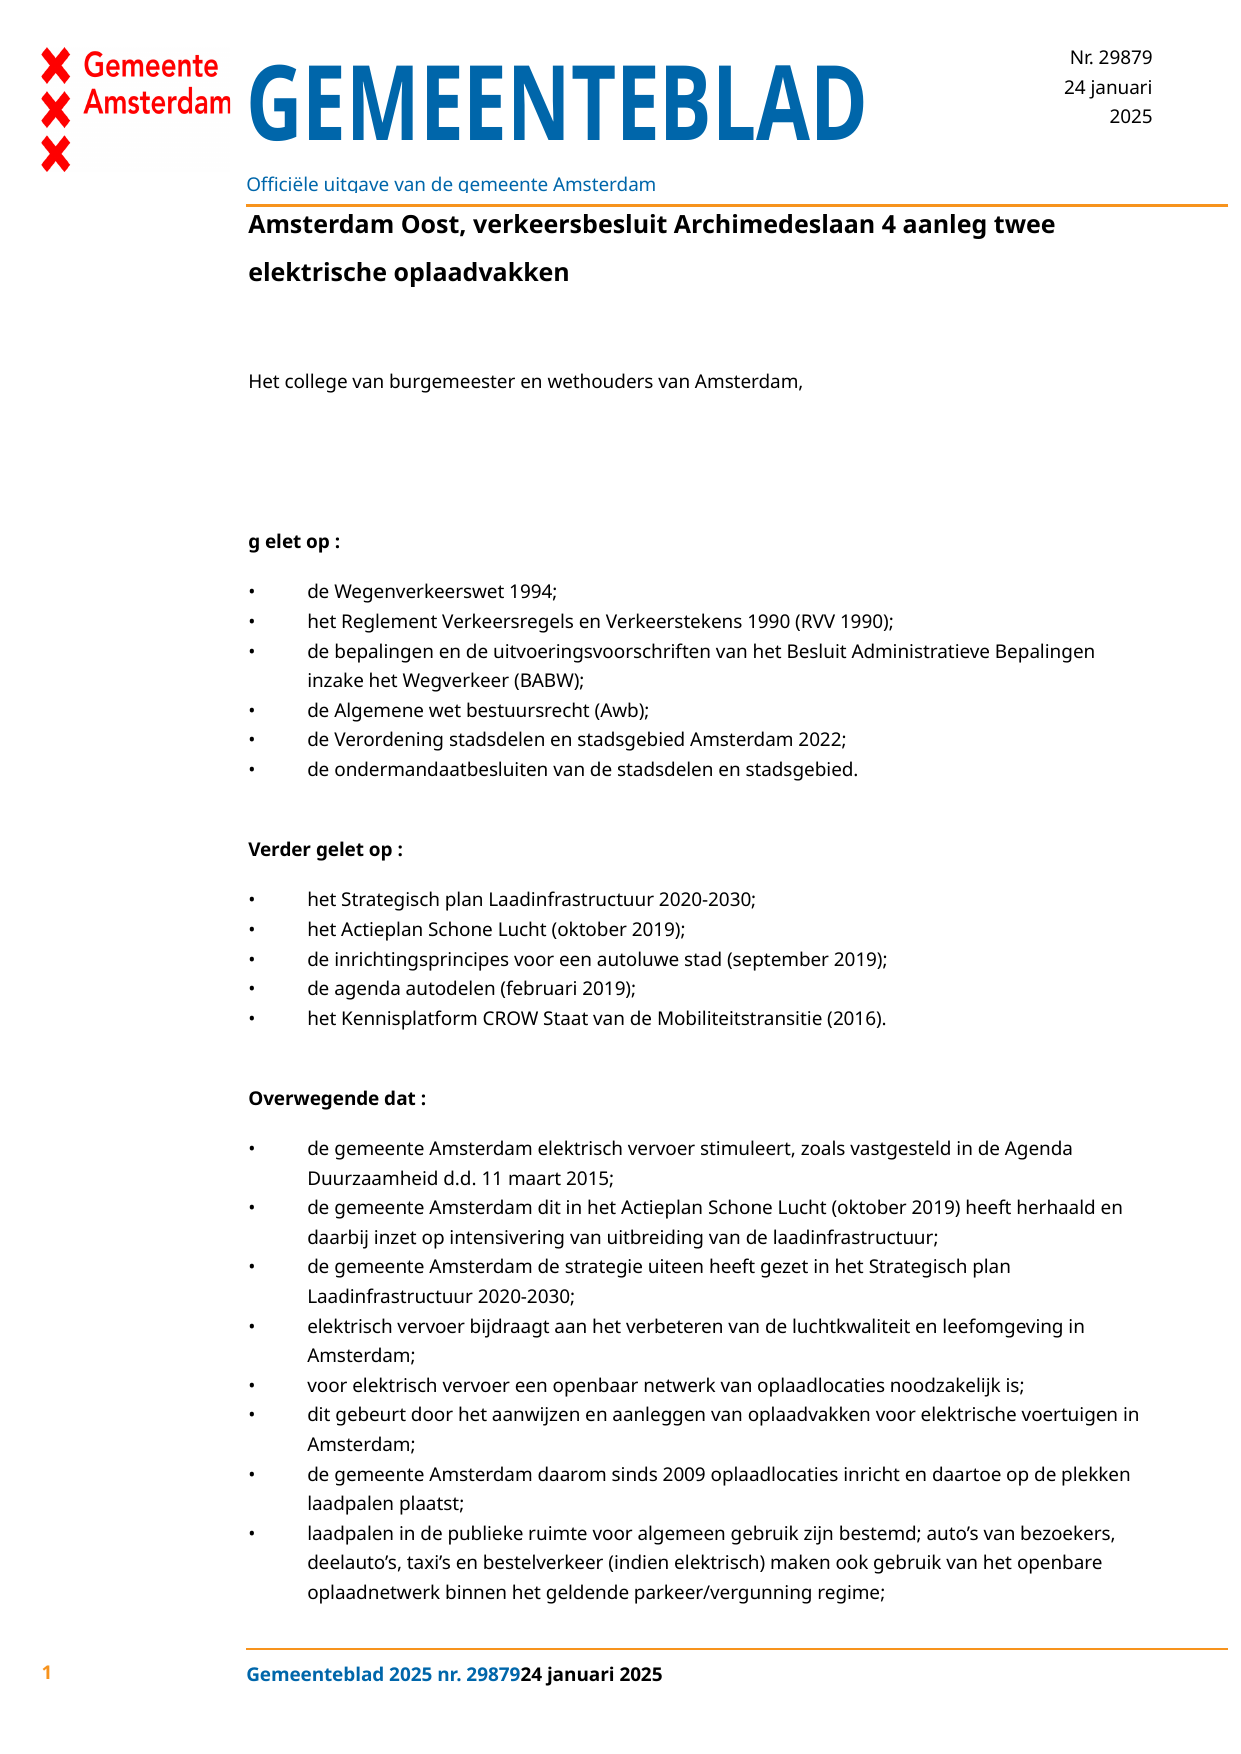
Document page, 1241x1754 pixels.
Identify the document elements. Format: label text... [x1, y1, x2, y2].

text Amsterdam Oost, verkeersbesluit Archimedeslaan 4 aanleg twee elektrische oplaadvakken [248, 207, 1152, 288]
text Overwegende dat : [248, 1085, 1152, 1111]
list de ondermandaatbesluiten van de stadsdelen en stadsgebied. [248, 756, 1152, 782]
list de Verordening stadsdelen en stadsgebied Amsterdam 2022; [248, 727, 1152, 752]
list elektrisch vervoer bijdraagt aan het verbeteren van de luchtkwaliteit en leefomgeving in Amsterdam; [248, 1313, 1152, 1368]
list de Algemene wet bestuursrecht (Awb); [248, 697, 1152, 723]
picture [41, 47, 231, 172]
list het Reglement Verkeersregels en Verkeerstekens 1990 (RVV 1990); [248, 608, 1152, 634]
list dit gebeurt door het aanwijzen en aanleggen van oplaadvakken voor elektrische voertuigen in Amsterdam; [248, 1402, 1152, 1457]
list de inrichtingsprincipes voor een autoluwe stad (september 2019); [248, 946, 1152, 971]
list het Strategisch plan Laadinfrastructuur 2020-2030; [248, 887, 1152, 912]
text Het college van burgemeester en wethouders van Amsterdam, [248, 368, 1152, 394]
list de gemeente Amsterdam elektrisch vervoer stimuleert, zoals vastgesteld in de Agenda Duurzaamheid d.d. 11 maart 2015; [248, 1135, 1152, 1191]
list het Kennisplatform CROW Staat van de Mobiliteitstransitie (2016). [248, 1005, 1152, 1031]
list de bepalingen en de uitvoeringsvoorschriften van het Besluit Administratieve Bepalingen inzake het Wegverkeer (BABW); [248, 638, 1152, 693]
list het Actieplan Schone Lucht (oktober 2019); [248, 916, 1152, 942]
text Verder gelet op : [248, 836, 1152, 862]
text g elet op : [248, 528, 1152, 554]
list de gemeente Amsterdam de strategie uiteen heeft gezet in het Strategisch plan Laadinfrastructuur 2020-2030; [248, 1254, 1152, 1309]
list laadpalen in de publieke ruimte voor algemeen gebruik zijn bestemd; auto’s van bezoekers, deelauto’s, taxi’s en bestelverkeer (indien elektrisch) maken ook gebruik van het openbare oplaadnetwerk binnen het geldende parkeer/vergunning regime; [248, 1520, 1152, 1605]
list de gemeente Amsterdam daarom sinds 2009 oplaadlocaties inricht en daartoe op de plekken laadpalen plaatst; [248, 1461, 1152, 1516]
list voor elektrisch vervoer een openbaar netwerk van oplaadlocaties noodzakelijk is; [248, 1372, 1152, 1398]
list de agenda autodelen (februari 2019); [248, 975, 1152, 1001]
list de Wegenverkeerswet 1994; [248, 579, 1152, 604]
list de gemeente Amsterdam dit in het Actieplan Schone Lucht (oktober 2019) heeft herhaald en daarbij inzet op intensivering van uitbreiding van de laadinfrastructuur; [248, 1194, 1152, 1250]
